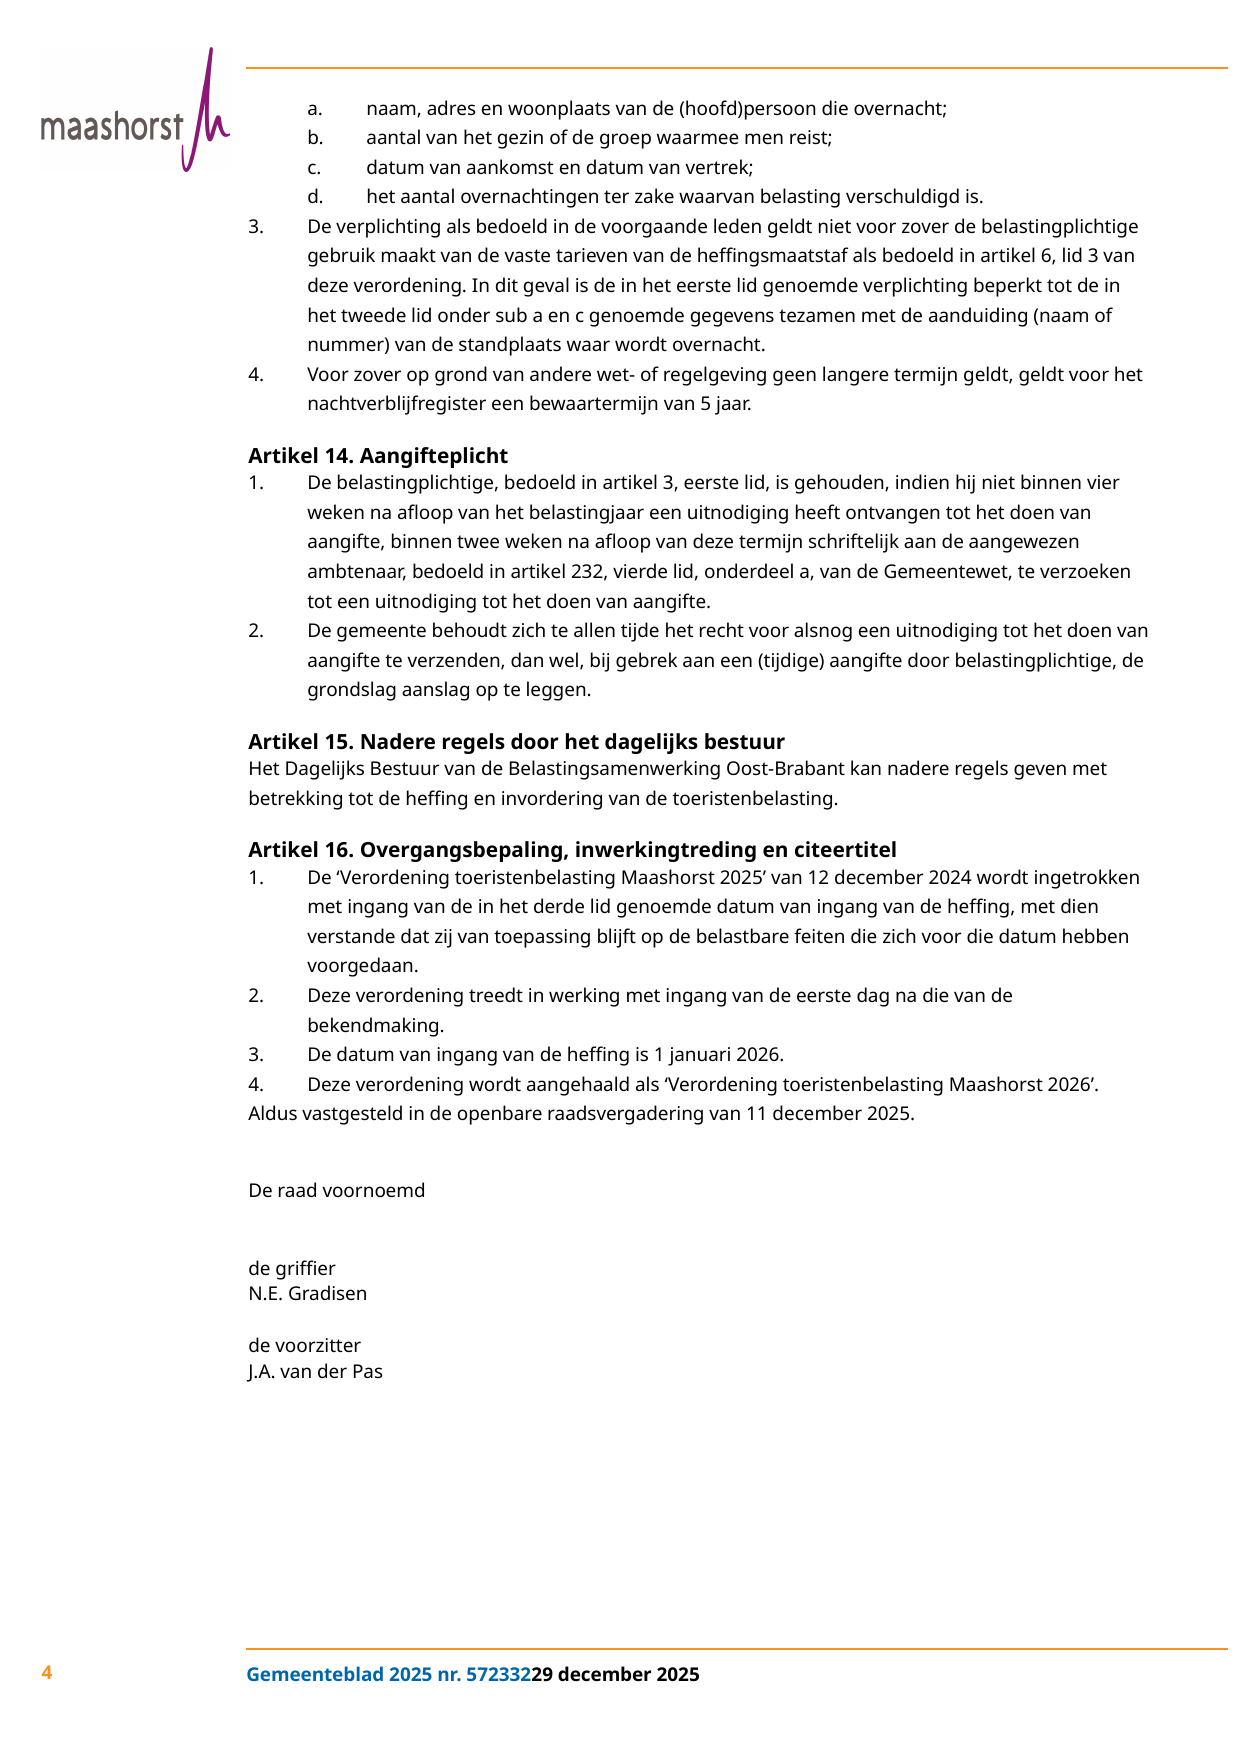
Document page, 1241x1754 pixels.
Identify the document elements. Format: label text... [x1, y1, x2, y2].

text Aldus vastgesteld in de openbare raadsvergadering van 11 december 2025. [248, 1101, 1152, 1126]
text Artikel 16. Overgangsbepaling, inwerkingtreding en citeertitel [248, 835, 1152, 864]
list De gemeente behoudt zich te allen tijde het recht voor alsnog een uitnodiging tot het doen van aangifte te verzenden, dan wel, bij gebrek aan een (tijdige) aangifte door belastingplichtige, de grondslag aanslag op te leggen. [248, 617, 1152, 702]
text Artikel 15. Nadere regels door het dagelijks bestuur [248, 727, 1152, 755]
list Voor zover op grond van andere wet- of regelgeving geen langere termijn geldt, geldt voor het nachtverblijfregister een bewaartermijn van 5 jaar. [248, 361, 1152, 416]
list De belastingplichtige, bedoeld in artikel 3, eerste lid, is gehouden, indien hij niet binnen vier weken na afloop van het belastingjaar een uitnodiging heeft ontvangen tot het doen van aangifte, binnen twee weken na afloop van deze termijn schriftelijk aan de aangewezen ambtenaar, bedoeld in artikel 232, vierde lid, onderdeel a, van de Gemeentewet, te verzoeken tot een uitnodiging tot het doen van aangifte. [248, 469, 1152, 613]
list De datum van ingang van de heffing is 1 januari 2026. [248, 1041, 1152, 1067]
list datum van aankomst en datum van vertrek; [307, 154, 1152, 180]
text de voorzitter [248, 1332, 1152, 1358]
list De ‘Verordening toeristenbelasting Maashorst 2025’ van 12 december 2024 wordt ingetrokken met ingang van de in het derde lid genoemde datum van ingang van de heffing, met dien verstande dat zij van toepassing blijft op de belastbare feiten die zich voor die datum hebben voorgedaan. [248, 864, 1152, 978]
text N.E. Gradisen [248, 1281, 1152, 1306]
list Deze verordening wordt aangehaald als ‘Verordening toeristenbelasting Maashorst 2026’. [248, 1071, 1152, 1097]
text De raad voornoemd [248, 1178, 1152, 1203]
text Artikel 14. Aangifteplicht [248, 441, 1152, 469]
picture [41, 47, 231, 172]
list aantal van het gezin of de groep waarmee men reist; [307, 124, 1152, 150]
list het aantal overnachtingen ter zake waarvan belasting verschuldigd is. [307, 183, 1152, 209]
list De verplichting als bedoeld in de voorgaande leden geldt niet voor zover de belastingplichtige gebruik maakt van de vaste tarieven van de heffingsmaatstaf als bedoeld in artikel 6, lid 3 van deze verordening. In dit geval is de in het eerste lid genoemde verplichting beperkt tot de in het tweede lid onder sub a en c genoemde gegevens tezamen met de aanduiding (naam of nummer) van de standplaats waar wordt overnacht. [248, 213, 1152, 357]
list Deze verordening treedt in werking met ingang van de eerste dag na die van de bekendmaking. [248, 982, 1152, 1037]
text de griffier [248, 1255, 1152, 1281]
text Het Dagelijks Bestuur van de Belastingsamenwerking Oost-Brabant kan nadere regels geven met betrekking tot de heffing en invordering van de toeristenbelasting. [248, 755, 1152, 811]
text J.A. van der Pas [248, 1358, 1152, 1383]
list naam, adres en woonplaats van de (hoofd)persoon die overnacht; [307, 95, 1152, 121]
